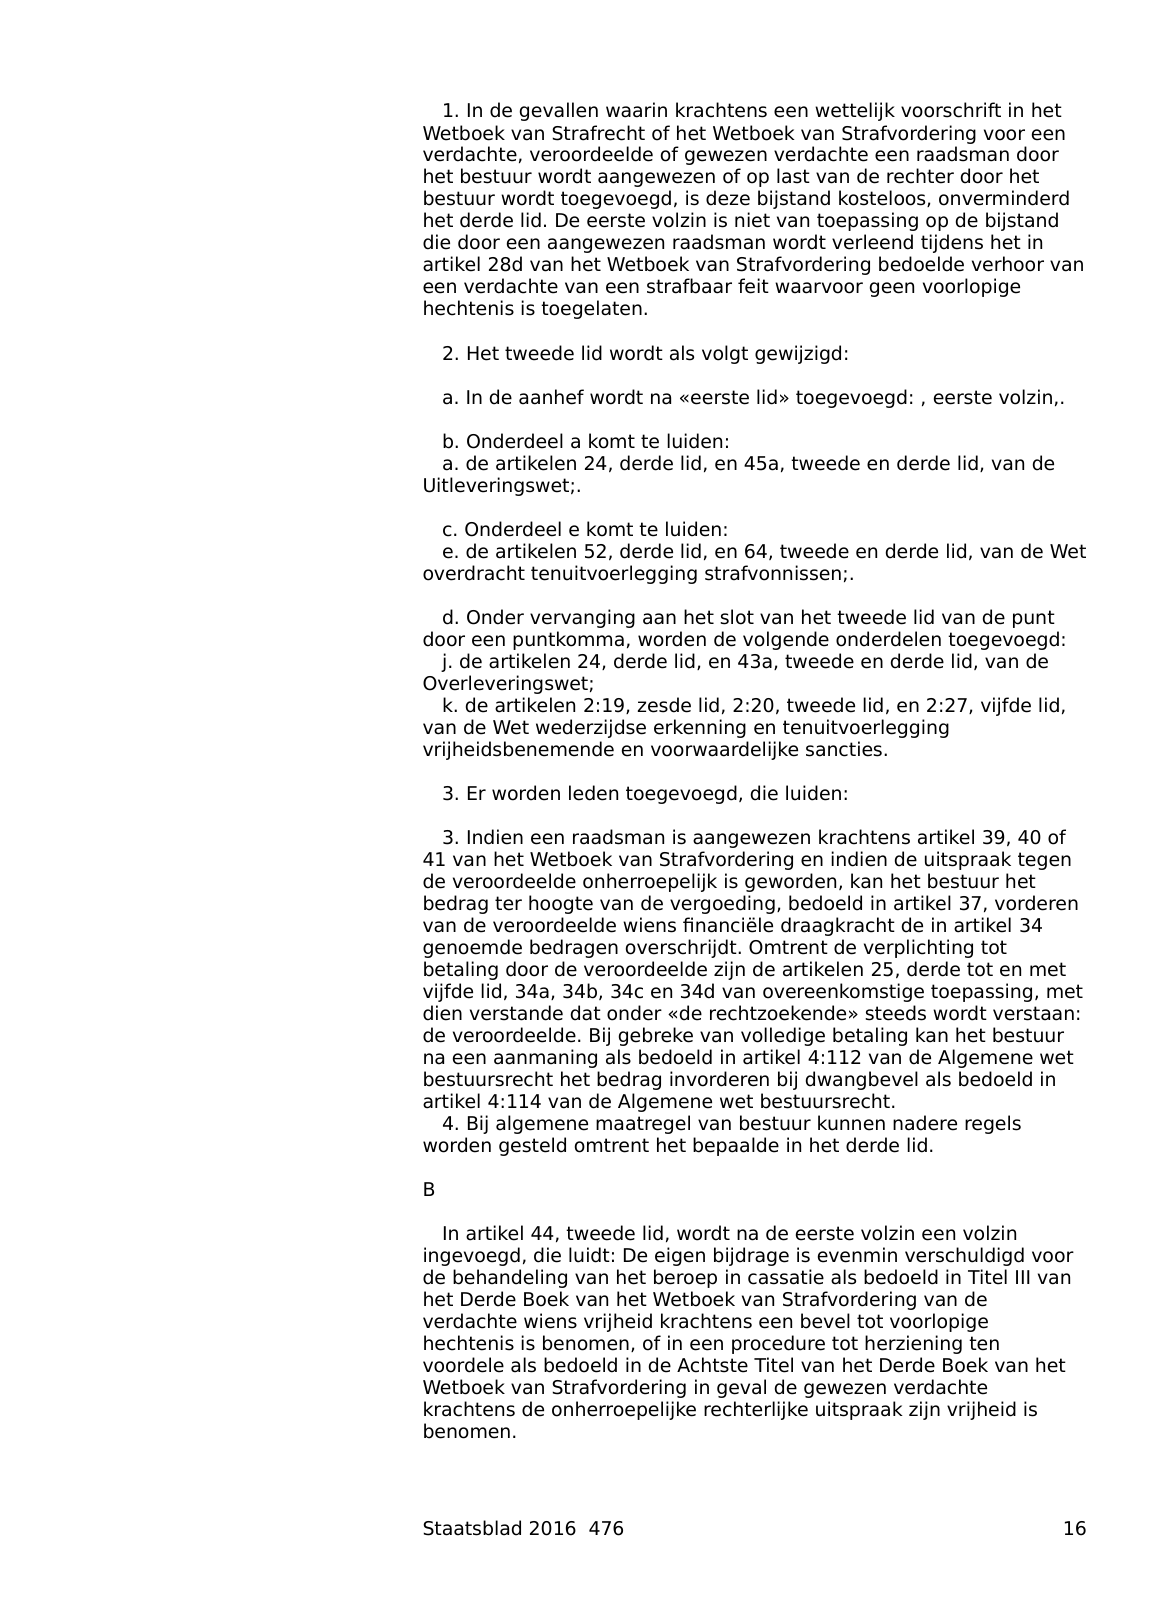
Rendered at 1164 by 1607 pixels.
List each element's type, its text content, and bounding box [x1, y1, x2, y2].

text c. Onderdeel e komt te luiden: [422, 519, 1087, 541]
text k. de artikelen 2:19, zesde lid, 2:20, tweede lid, en 2:27, vijfde lid, van de Wet wederzijdse erkenning en tenuitvoerlegging vrijheidsbenemende en voorwaardelijke sancties. [422, 695, 1087, 761]
text 2. Het tweede lid wordt als volgt gewijzigd: [422, 342, 1087, 364]
text 1. In de gevallen waarin krachtens een wettelijk voorschrift in het Wetboek van Strafrecht of het Wetboek van Strafvordering voor een verdachte, veroordeelde of gewezen verdachte een raadsman door het bestuur wordt aangewezen of op last van de rechter door het bestuur wordt toegevoegd, is deze bijstand kosteloos, onverminderd het derde lid. De eerste volzin is niet van toepassing op de bijstand die door een aangewezen raadsman wordt verleend tijdens het in artikel 28d van het Wetboek van Strafvordering bedoelde verhoor van een verdachte van een strafbaar feit waarvoor geen voorlopige hechtenis is toegelaten. [422, 100, 1087, 320]
text j. de artikelen 24, derde lid, en 43a, tweede en derde lid, van de Overleveringswet; [422, 651, 1087, 695]
text d. Onder vervanging aan het slot van het tweede lid van de punt door een puntkomma, worden de volgende onderdelen toegevoegd: [422, 607, 1087, 651]
text b. Onderdeel a komt te luiden: [422, 431, 1087, 453]
text a. de artikelen 24, derde lid, en 45a, tweede en derde lid, van de Uitleveringswet;. [422, 453, 1087, 497]
text 4. Bij algemene maatregel van bestuur kunnen nadere regels worden gesteld omtrent het bepaalde in het derde lid. [422, 1113, 1087, 1157]
text B [422, 1179, 1087, 1201]
text In artikel 44, tweede lid, wordt na de eerste volzin een volzin ingevoegd, die luidt: De eigen bijdrage is evenmin verschuldigd voor de behandeling van het beroep in cassatie als bedoeld in Titel III van het Derde Boek van het Wetboek van Strafvordering van de verdachte wiens vrijheid krachtens een bevel tot voorlopige hechtenis is benomen, of in een procedure tot herziening ten voordele als bedoeld in de Achtste Titel van het Derde Boek van het Wetboek van Strafvordering in geval de gewezen verdachte krachtens de onherroepelijke rechterlijke uitspraak zijn vrijheid is benomen. [422, 1223, 1087, 1443]
text 3. Indien een raadsman is aangewezen krachtens artikel 39, 40 of 41 van het Wetboek van Strafvordering en indien de uitspraak tegen de veroordeelde onherroepelijk is geworden, kan het bestuur het bedrag ter hoogte van de vergoeding, bedoeld in artikel 37, vorderen van de veroordeelde wiens financiële draagkracht de in artikel 34 genoemde bedragen overschrijdt. Omtrent de verplichting tot betaling door de veroordeelde zijn de artikelen 25, derde tot en met vijfde lid, 34a, 34b, 34c en 34d van overeenkomstige toepassing, met dien verstande dat onder «de rechtzoekende» steeds wordt verstaan: de veroordeelde. Bij gebreke van volledige betaling kan het bestuur na een aanmaning als bedoeld in artikel 4:112 van de Algemene wet bestuursrecht het bedrag invorderen bij dwangbevel als bedoeld in artikel 4:114 van de Algemene wet bestuursrecht. [422, 827, 1087, 1113]
text a. In de aanhef wordt na «eerste lid» toegevoegd: , eerste volzin,. [422, 387, 1087, 408]
text 3. Er worden leden toegevoegd, die luiden: [422, 783, 1087, 805]
text e. de artikelen 52, derde lid, en 64, tweede en derde lid, van de Wet overdracht tenuitvoerlegging strafvonnissen;. [422, 541, 1087, 585]
